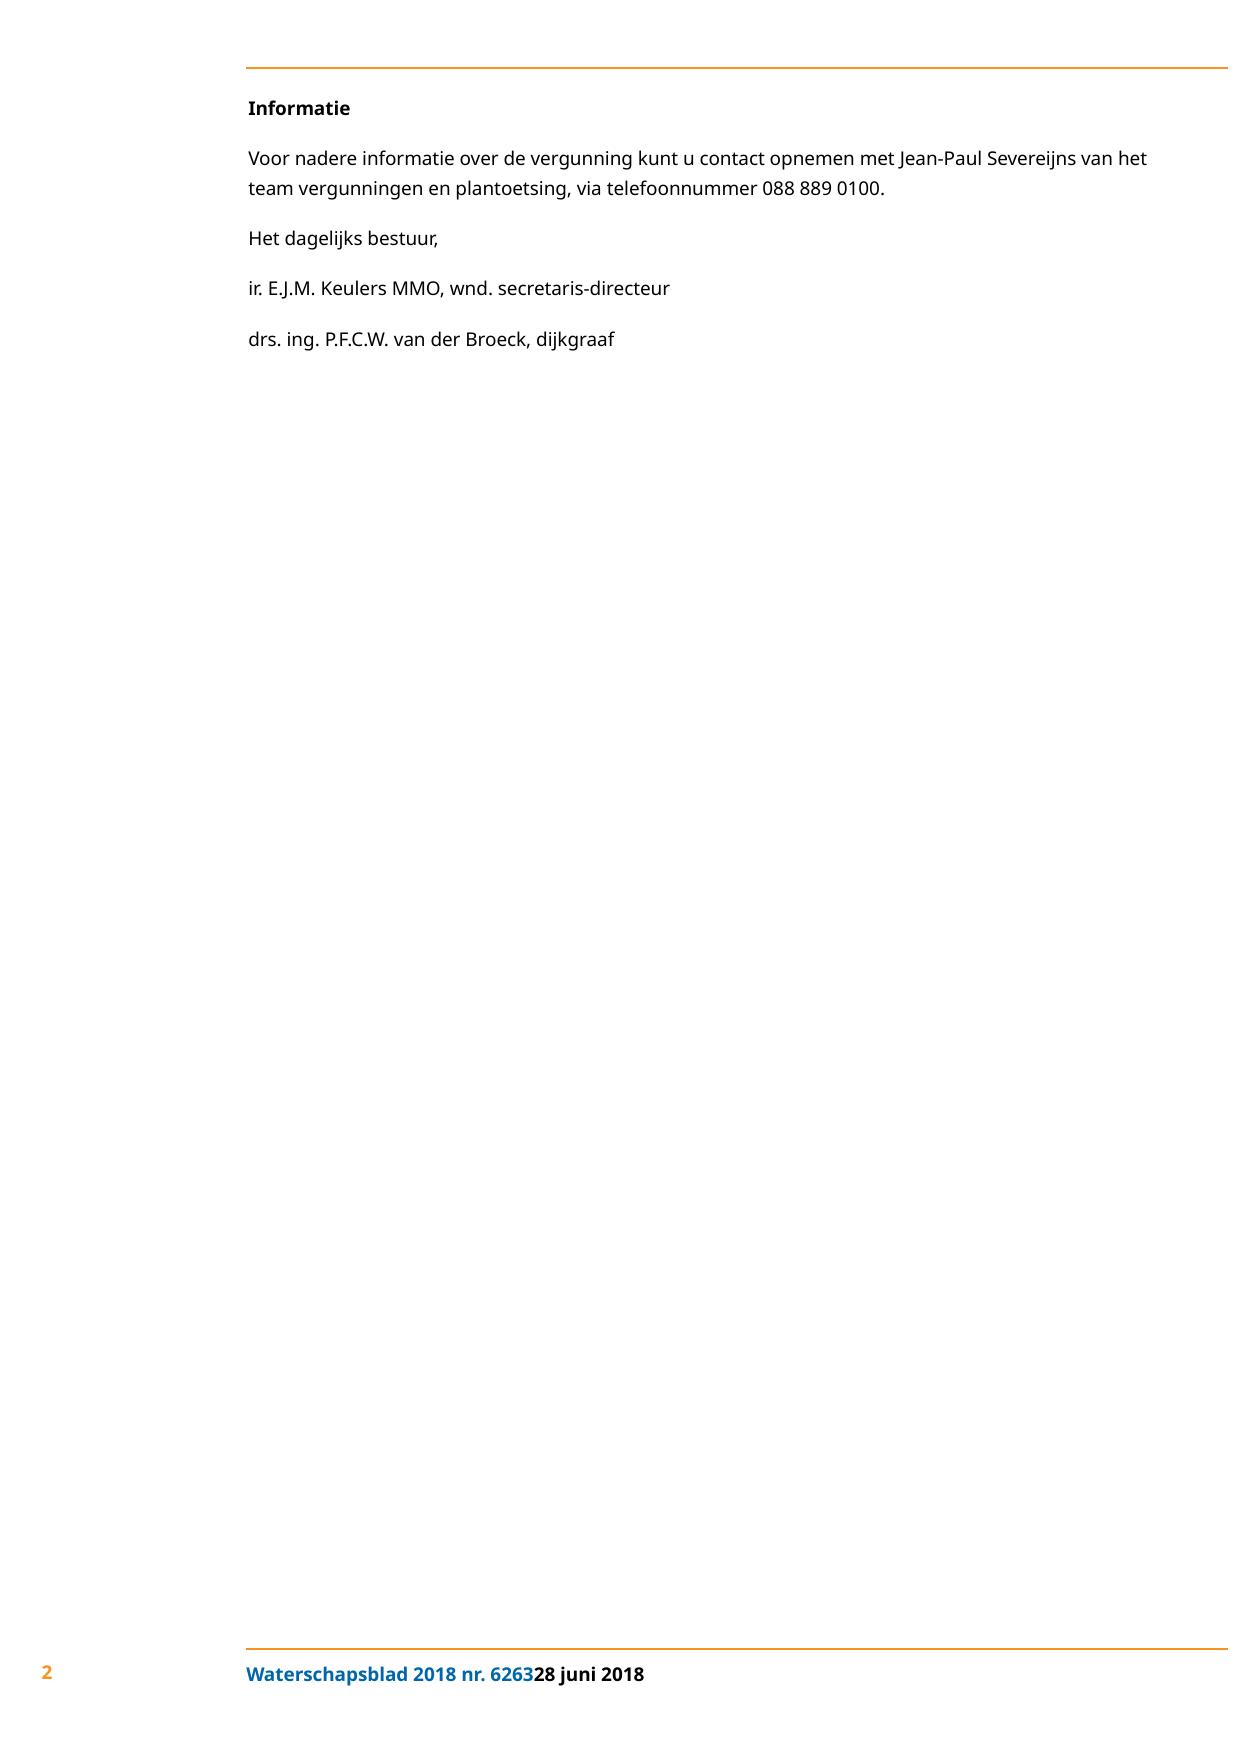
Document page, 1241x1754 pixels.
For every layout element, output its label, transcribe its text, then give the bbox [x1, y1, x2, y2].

text ir. E.J.M. Keulers MMO, wnd. secretaris-directeur [248, 276, 1152, 301]
picture [41, 47, 231, 172]
text Informatie [248, 95, 1152, 121]
text Voor nadere informatie over de vergunning kunt u contact opnemen met Jean-Paul Severeijns van het team vergunningen en plantoetsing, via telefoonnummer 088 889 0100. [248, 145, 1152, 201]
text drs. ing. P.F.C.W. van der Broeck, dijkgraaf [248, 326, 1152, 352]
text Het dagelijks bestuur, [248, 225, 1152, 251]
